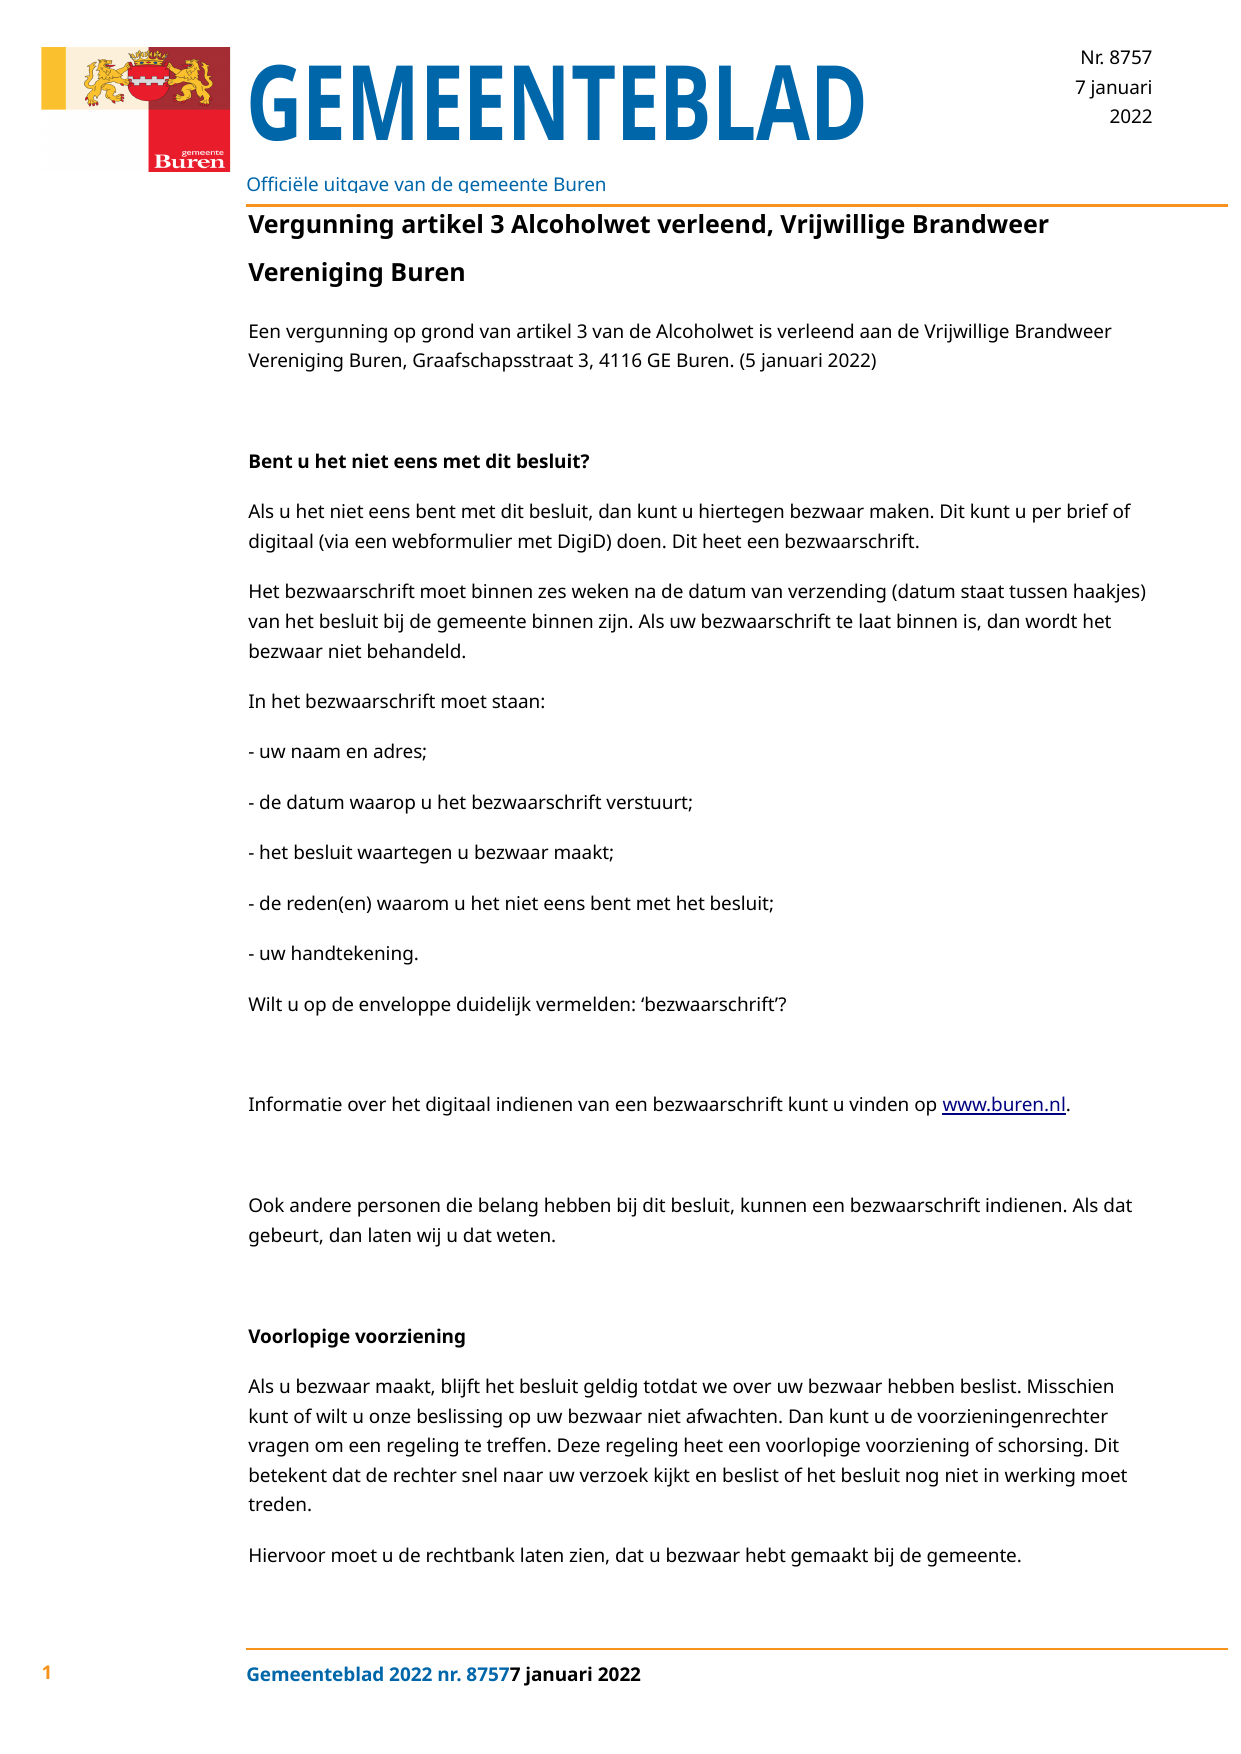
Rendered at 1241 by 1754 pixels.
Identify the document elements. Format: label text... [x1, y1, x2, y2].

text Ook andere personen die belang hebben bij dit besluit, kunnen een bezwaarschrift indienen. Als dat gebeurt, dan laten wij u dat weten. [248, 1192, 1152, 1248]
text - de reden(en) waarom u het niet eens bent met het besluit; [248, 890, 1152, 916]
text - uw handtekening. [248, 940, 1152, 966]
text Informatie over het digitaal indienen van een bezwaarschrift kunt u vinden op www.buren.nl. [248, 1092, 1152, 1117]
text Als u het niet eens bent met dit besluit, dan kunt u hiertegen bezwaar maken. Dit kunt u per brief of digitaal (via een webformulier met DigiD) doen. Dit heet een bezwaarschrift. [248, 499, 1152, 554]
text Hiervoor moet u de rechtbank laten zien, dat u bezwaar hebt gemaakt bij de gemeente. [248, 1542, 1152, 1568]
text Wilt u op de enveloppe duidelijk vermelden: ‘bezwaarschrift’? [248, 991, 1152, 1017]
text Voorlopige voorziening [248, 1323, 1152, 1349]
text Bent u het niet eens met dit besluit? [248, 448, 1152, 474]
text In het bezwaarschrift moet staan: [248, 688, 1152, 714]
text Het bezwaarschrift moet binnen zes weken na de datum van verzending (datum staat tussen haakjes) van het besluit bij de gemeente binnen zijn. Als uw bezwaarschrift te laat binnen is, dan wordt het bezwaar niet behandeld. [248, 579, 1152, 664]
picture [41, 47, 231, 172]
text - de datum waarop u het bezwaarschrift verstuurt; [248, 789, 1152, 815]
text Vergunning artikel 3 Alcoholwet verleend, Vrijwillige Brandweer Vereniging Buren [248, 207, 1152, 288]
text Als u bezwaar maakt, blijft het besluit geldig totdat we over uw bezwaar hebben beslist. Misschien kunt of wilt u onze beslissing op uw bezwaar niet afwachten. Dan kunt u de voorzieningenrechter vragen om een regeling te treffen. Deze regeling heet een voorlopige voorziening of schorsing. Dit betekent dat de rechter snel naar uw verzoek kijkt en beslist of het besluit nog niet in werking moet treden. [248, 1373, 1152, 1517]
text - het besluit waartegen u bezwaar maakt; [248, 839, 1152, 865]
text - uw naam en adres; [248, 739, 1152, 764]
text Een vergunning op grond van artikel 3 van de Alcoholwet is verleend aan de Vrijwillige Brandweer Vereniging Buren, Graafschapsstraat 3, 4116 GE Buren. (5 januari 2022) [248, 318, 1152, 373]
